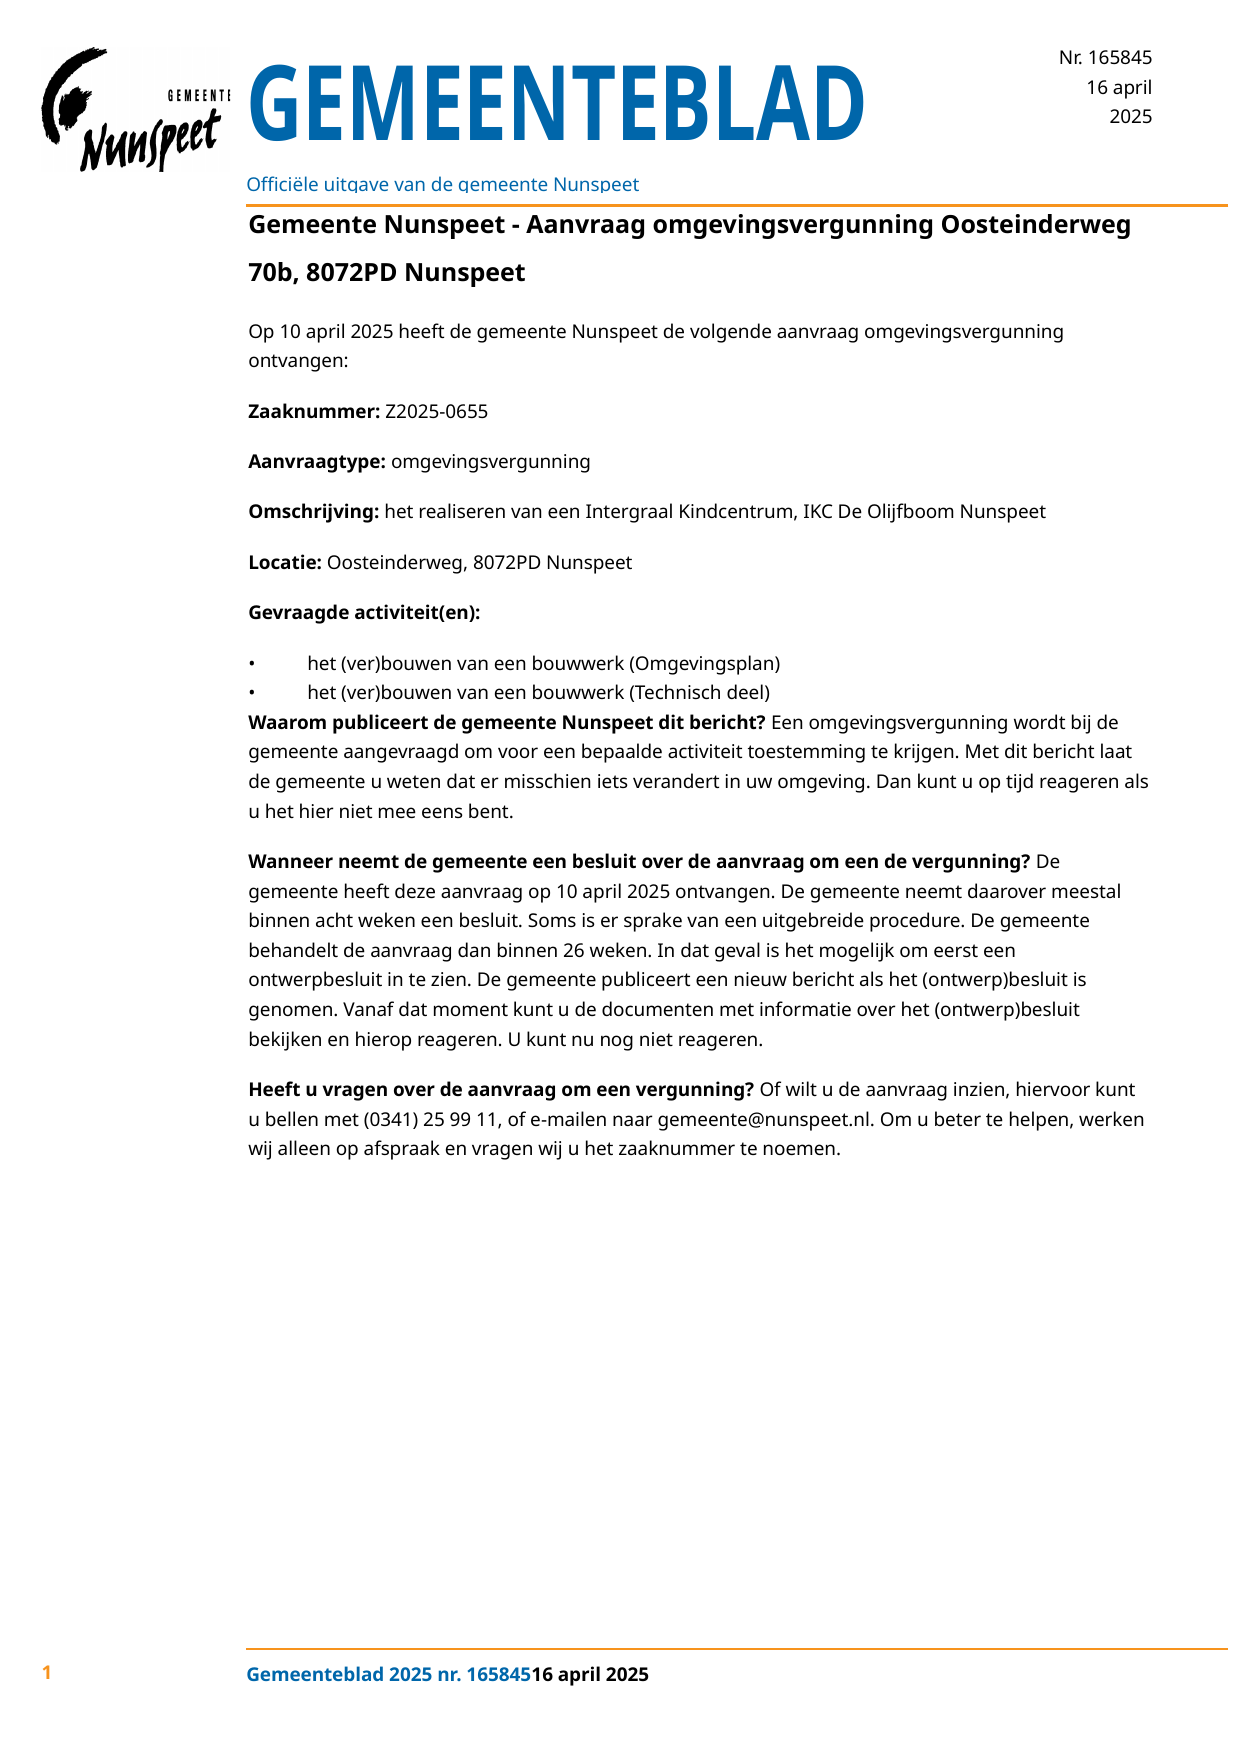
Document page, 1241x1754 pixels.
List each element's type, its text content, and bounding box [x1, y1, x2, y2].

text Wanneer neemt de gemeente een besluit over de aanvraag om een de vergunning? De gemeente heeft deze aanvraag op 10 april 2025 ontvangen. De gemeente neemt daarover meestal binnen acht weken een besluit. Soms is er sprake van een uitgebreide procedure. De gemeente behandelt de aanvraag dan binnen 26 weken. In dat geval is het mogelijk om eerst een ontwerpbesluit in te zien. De gemeente publiceert een nieuw bericht als het (ontwerp)besluit is genomen. Vanaf dat moment kunt u de documenten met informatie over het (ontwerp)besluit bekijken en hierop reageren. U kunt nu nog niet reageren. [248, 848, 1152, 1052]
text Locatie: Oosteinderweg, 8072PD Nunspeet [248, 549, 1152, 575]
text Gevraagde activiteit(en): [248, 599, 1152, 625]
list het (ver)bouwen van een bouwwerk (Technisch deel) [248, 679, 1152, 705]
list het (ver)bouwen van een bouwwerk (Omgevingsplan) [248, 650, 1152, 676]
text Zaaknummer: Z2025-0655 [248, 398, 1152, 424]
text Omschrijving: het realiseren van een Intergraal Kindcentrum, IKC De Olijfboom Nunspeet [248, 499, 1152, 524]
picture [41, 47, 231, 172]
text Op 10 april 2025 heeft de gemeente Nunspeet de volgende aanvraag omgevingsvergunning ontvangen: [248, 318, 1152, 373]
text Aanvraagtype: omgevingsvergunning [248, 448, 1152, 474]
text Heeft u vragen over de aanvraag om een vergunning? Of wilt u de aanvraag inzien, hiervoor kunt u bellen met (0341) 25 99 11, of e-mailen naar gemeente@nunspeet.nl. Om u beter te helpen, werken wij alleen op afspraak en vragen wij u het zaaknummer te noemen. [248, 1076, 1152, 1161]
text Gemeente Nunspeet - Aanvraag omgevingsvergunning Oosteinderweg 70b, 8072PD Nunspeet [248, 207, 1152, 288]
text Waarom publiceert de gemeente Nunspeet dit bericht? Een omgevingsvergunning wordt bij de gemeente aangevraagd om voor een bepaalde activiteit toestemming te krijgen. Met dit bericht laat de gemeente u weten dat er misschien iets verandert in uw omgeving. Dan kunt u op tijd reageren als u het hier niet mee eens bent. [248, 709, 1152, 824]
